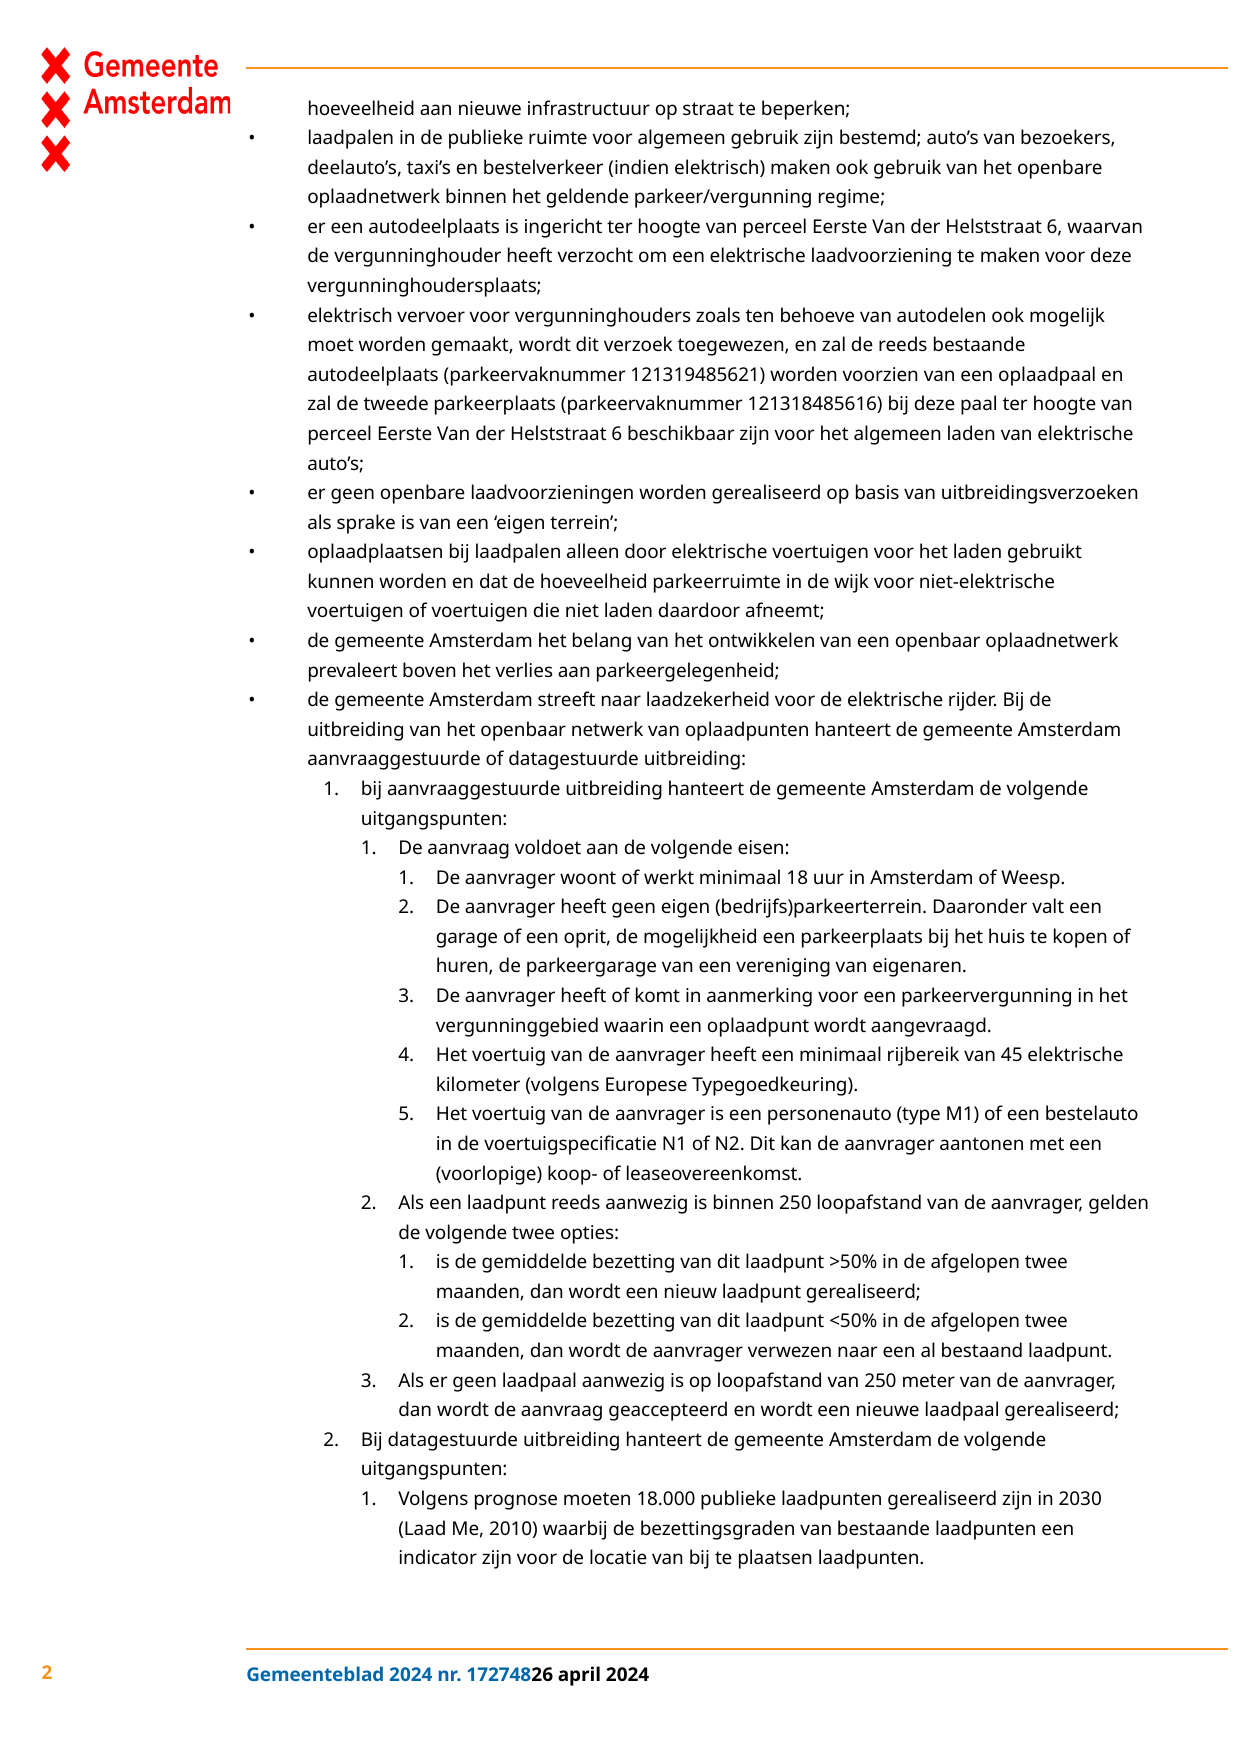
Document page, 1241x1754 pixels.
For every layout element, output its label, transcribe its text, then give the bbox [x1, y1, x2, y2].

list De aanvrager heeft of komt in aanmerking voor een parkeervergunning in het vergunninggebied waarin een oplaadpunt wordt aangevraagd. [398, 982, 1152, 1038]
list Het voertuig van de aanvrager is een personenauto (type M1) of een bestelauto in de voertuigspecificatie N1 of N2. Dit kan de aanvrager aantonen met een (voorlopige) koop- of leaseovereenkomst. [398, 1101, 1152, 1186]
list Als er geen laadpaal aanwezig is op loopafstand van 250 meter van de aanvrager, dan wordt de aanvraag geaccepteerd en wordt een nieuwe laadpaal gerealiseerd; [361, 1367, 1152, 1422]
list is de gemiddelde bezetting van dit laadpunt >50% in de afgelopen twee maanden, dan wordt een nieuw laadpunt gerealiseerd; [398, 1248, 1152, 1304]
list de gemeente Amsterdam streeft naar laadzekerheid voor de elektrische rijder. Bij de uitbreiding van het openbaar netwerk van oplaadpunten hanteert de gemeente Amsterdam aanvraaggestuurde of datagestuurde uitbreiding: [248, 686, 1152, 771]
list er een autodeelplaats is ingericht ter hoogte van perceel Eerste Van der Helststraat 6, waarvan de vergunninghouder heeft verzocht om een elektrische laadvoorziening te maken voor deze vergunninghoudersplaats; [248, 213, 1152, 298]
list laadpalen in de publieke ruimte voor algemeen gebruik zijn bestemd; auto’s van bezoekers, deelauto’s, taxi’s en bestelverkeer (indien elektrisch) maken ook gebruik van het openbare oplaadnetwerk binnen het geldende parkeer/vergunning regime; [248, 124, 1152, 209]
list er geen openbare laadvoorzieningen worden gerealiseerd op basis van uitbreidingsverzoeken als sprake is van een ‘eigen terrein’; [248, 479, 1152, 535]
list De aanvraag voldoet aan de volgende eisen: [361, 834, 1152, 860]
list Als een laadpunt reeds aanwezig is binnen 250 loopafstand van de aanvrager, gelden de volgende twee opties: [361, 1189, 1152, 1245]
list de gemeente Amsterdam het belang van het ontwikkelen van een openbaar oplaadnetwerk prevaleert boven het verlies aan parkeergelegenheid; [248, 627, 1152, 683]
list Bij datagestuurde uitbreiding hanteert de gemeente Amsterdam de volgende uitgangspunten: [323, 1426, 1152, 1481]
list hoeveelheid aan nieuwe infrastructuur op straat te beperken; [248, 95, 1152, 121]
list bij aanvraaggestuurde uitbreiding hanteert de gemeente Amsterdam de volgende uitgangspunten: [323, 775, 1152, 831]
list oplaadplaatsen bij laadpalen alleen door elektrische voertuigen voor het laden gebruikt kunnen worden en dat de hoeveelheid parkeerruimte in de wijk voor niet-elektrische voertuigen of voertuigen die niet laden daardoor afneemt; [248, 538, 1152, 623]
list Volgens prognose moeten 18.000 publieke laadpunten gerealiseerd zijn in 2030 (Laad Me, 2010) waarbij de bezettingsgraden van bestaande laadpunten een indicator zijn voor de locatie van bij te plaatsen laadpunten. [361, 1485, 1152, 1570]
list De aanvrager heeft geen eigen (bedrijfs)parkeerterrein. Daaronder valt een garage of een oprit, de mogelijkheid een parkeerplaats bij het huis te kopen of huren, de parkeergarage van een vereniging van eigenaren. [398, 893, 1152, 978]
list Het voertuig van de aanvrager heeft een minimaal rijbereik van 45 elektrische kilometer (volgens Europese Typegoedkeuring). [398, 1041, 1152, 1097]
list elektrisch vervoer voor vergunninghouders zoals ten behoeve van autodelen ook mogelijk moet worden gemaakt, wordt dit verzoek toegewezen, en zal de reeds bestaande autodeelplaats (parkeervaknummer 121319485621) worden voorzien van een oplaadpaal en zal de tweede parkeerplaats (parkeervaknummer 121318485616) bij deze paal ter hoogte van perceel Eerste Van der Helststraat 6 beschikbaar zijn voor het algemeen laden van elektrische auto’s; [248, 302, 1152, 476]
list De aanvrager woont of werkt minimaal 18 uur in Amsterdam of Weesp. [398, 864, 1152, 890]
list is de gemiddelde bezetting van dit laadpunt <50% in de afgelopen twee maanden, dan wordt de aanvrager verwezen naar een al bestaand laadpunt. [398, 1308, 1152, 1363]
picture [41, 47, 231, 172]
